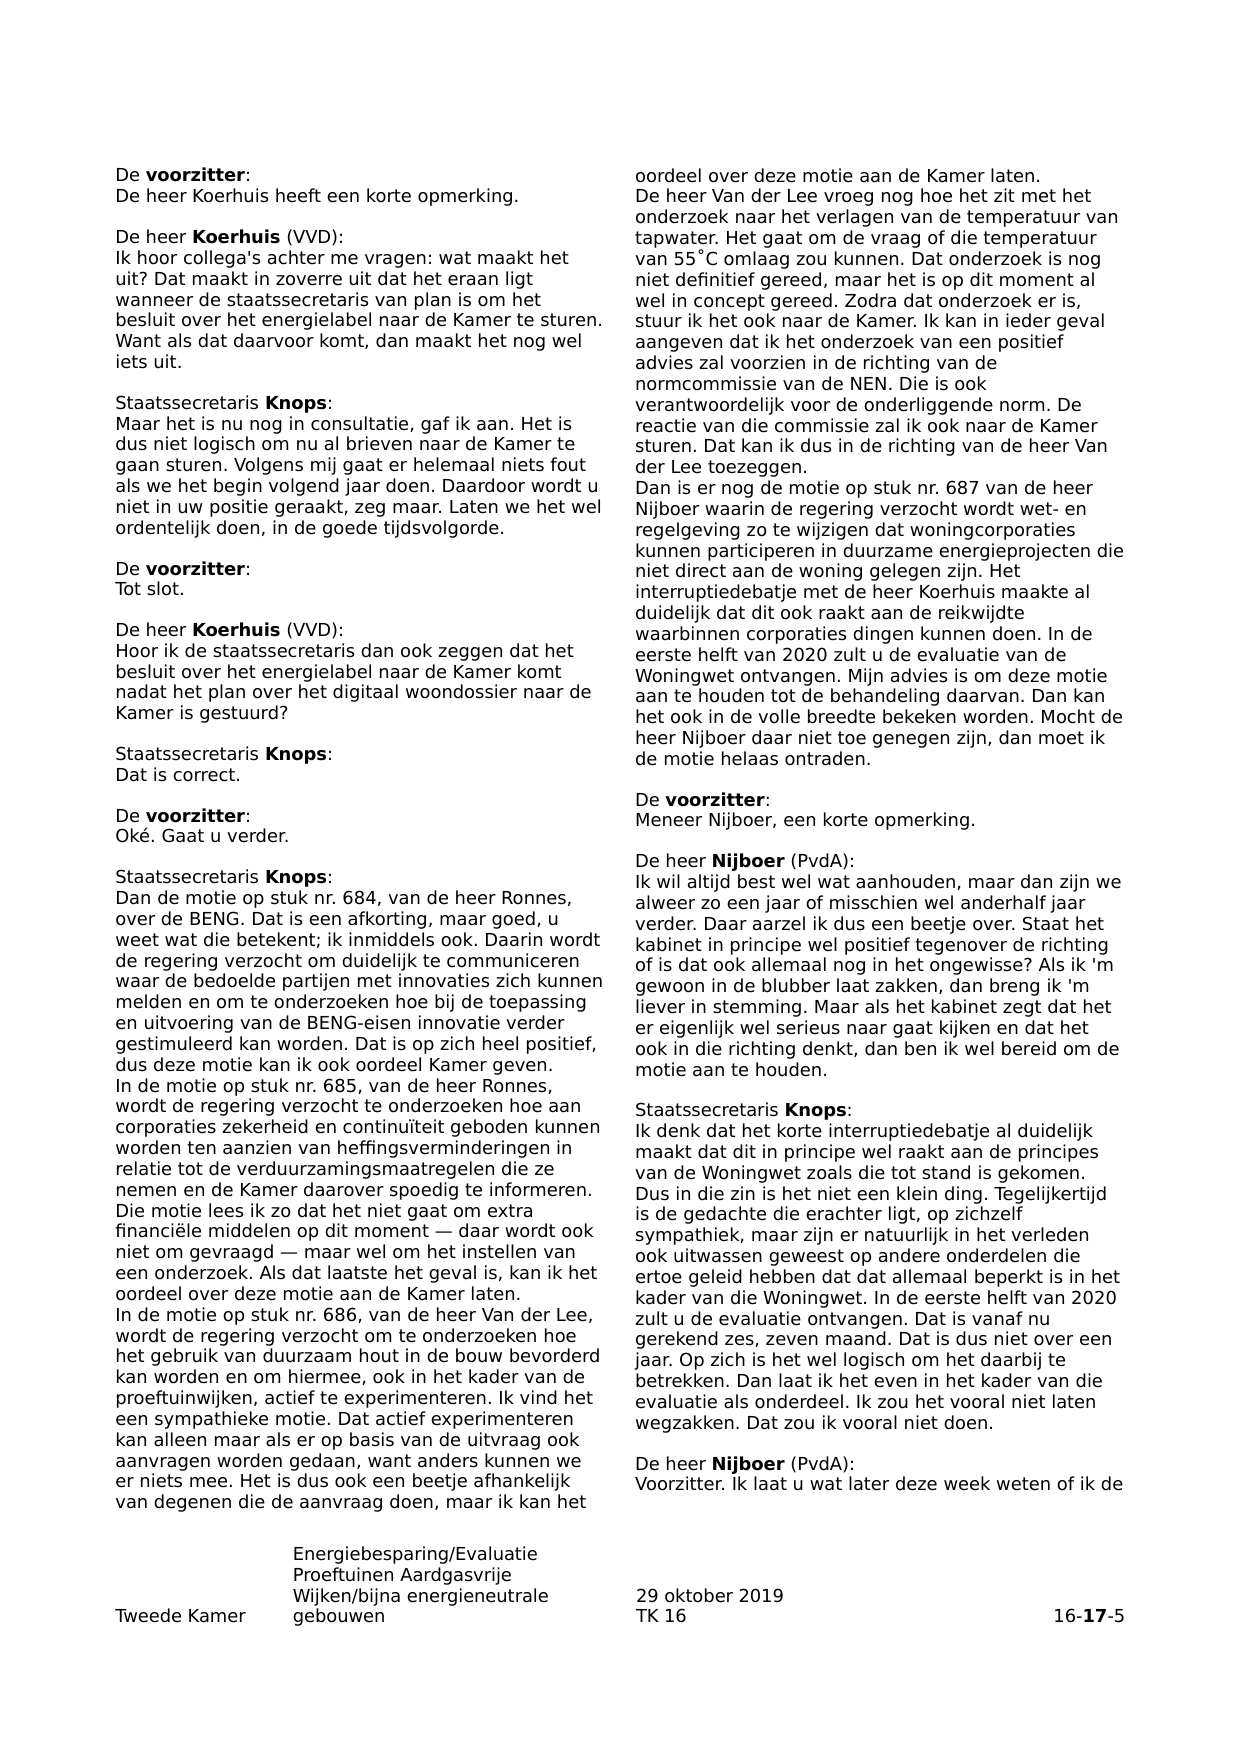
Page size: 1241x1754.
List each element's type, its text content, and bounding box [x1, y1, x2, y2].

text Dat is correct. [115, 765, 605, 786]
text De heer Nijboer (PvdA): [635, 1453, 1125, 1474]
text De heer Koerhuis (VVD): [115, 620, 605, 641]
text In de motie op stuk nr. 685, van de heer Ronnes, wordt de regering verzocht te onderzoeken hoe aan corporaties zekerheid en continuïteit geboden kunnen worden ten aanzien van heffingsverminderingen in relatie tot de verduurzamingsmaatregelen die ze nemen en de Kamer daarover spoedig te informeren. Die motie lees ik zo dat het niet gaat om extra financiële middelen op dit moment — daar wordt ook niet om gevraagd — maar wel om het instellen van een onderzoek. Als dat laatste het geval is, kan ik het oordeel over deze motie aan de Kamer laten. [115, 1075, 605, 1304]
text De heer Koerhuis (VVD): [115, 227, 605, 248]
text Staatssecretaris Knops: [115, 867, 605, 888]
text Staatssecretaris Knops: [115, 744, 605, 765]
text Ik wil altijd best wel wat aanhouden, maar dan zijn we alweer zo een jaar of misschien wel anderhalf jaar verder. Daar aarzel ik dus een beetje over. Staat het kabinet in principe wel positief tegenover de richting of is dat ook allemaal nog in het ongewisse? Als ik 'm gewoon in de blubber laat zakken, dan breng ik 'm liever in stemming. Maar als het kabinet zegt dat het er eigenlijk wel serieus naar gaat kijken en dat het ook in die richting denkt, dan ben ik wel bereid om de motie aan te houden. [635, 872, 1125, 1080]
text Dan is er nog de motie op stuk nr. 687 van de heer Nijboer waarin de regering verzocht wordt wet- en regelgeving zo te wijzigen dat woningcorporaties kunnen participeren in duurzame energieprojecten die niet direct aan de woning gelegen zijn. Het interruptiedebatje met de heer Koerhuis maakte al duidelijk dat dit ook raakt aan de reikwijdte waarbinnen corporaties dingen kunnen doen. In de eerste helft van 2020 zult u de evaluatie van de Woningwet ontvangen. Mijn advies is om deze motie aan te houden tot de behandeling daarvan. Dan kan het ook in de volle breedte bekeken worden. Mocht de heer Nijboer daar niet toe genegen zijn, dan moet ik de motie helaas ontraden. [635, 478, 1125, 769]
text De heer Nijboer (PvdA): [635, 851, 1125, 872]
text De voorzitter: [635, 789, 1125, 810]
text Hoor ik de staatssecretaris dan ook zeggen dat het besluit over het energielabel naar de Kamer komt nadat het plan over het digitaal woondossier naar de Kamer is gestuurd? [115, 641, 605, 724]
text Ik denk dat het korte interruptiedebatje al duidelijk maakt dat dit in principe wel raakt aan de principes van de Woningwet zoals die tot stand is gekomen. Dus in die zin is het niet een klein ding. Tegelijkertijd is de gedachte die erachter ligt, op zichzelf sympathiek, maar zijn er natuurlijk in het verleden ook uitwassen geweest op andere onderdelen die ertoe geleid hebben dat dat allemaal beperkt is in het kader van die Woningwet. In de eerste helft van 2020 zult u de evaluatie ontvangen. Dat is vanaf nu gerekend zes, zeven maand. Dat is dus niet over een jaar. Op zich is het wel logisch om het daarbij te betrekken. Dan laat ik het even in het kader van die evaluatie als onderdeel. Ik zou het vooral niet laten wegzakken. Dat zou ik vooral niet doen. [635, 1121, 1125, 1433]
text oordeel over deze motie aan de Kamer laten. [635, 165, 1125, 186]
text Ik hoor collega's achter me vragen: wat maakt het uit? Dat maakt in zoverre uit dat het eraan ligt wanneer de staatssecretaris van plan is om het besluit over het energielabel naar de Kamer te sturen. Want als dat daarvoor komt, dan maakt het nog wel iets uit. [115, 248, 605, 373]
text Staatssecretaris Knops: [115, 393, 605, 413]
text De voorzitter: [115, 558, 605, 579]
text De heer Koerhuis heeft een korte opmerking. [115, 186, 605, 207]
text Oké. Gaat u verder. [115, 826, 605, 847]
text De voorzitter: [115, 806, 605, 826]
text Meneer Nijboer, een korte opmerking. [635, 810, 1125, 831]
text Tot slot. [115, 579, 605, 600]
text De heer Van der Lee vroeg nog hoe het zit met het onderzoek naar het verlagen van de temperatuur van tapwater. Het gaat om de vraag of die temperatuur van 55˚C omlaag zou kunnen. Dat onderzoek is nog niet definitief gereed, maar het is op dit moment al wel in concept gereed. Zodra dat onderzoek er is, stuur ik het ook naar de Kamer. Ik kan in ieder geval aangeven dat ik het onderzoek van een positief advies zal voorzien in de richting van de normcommissie van de NEN. Die is ook verantwoordelijk voor de onderliggende norm. De reactie van die commissie zal ik ook naar de Kamer sturen. Dat kan ik dus in de richting van de heer Van der Lee toezeggen. [635, 186, 1125, 478]
text De voorzitter: [115, 165, 605, 186]
text In de motie op stuk nr. 686, van de heer Van der Lee, wordt de regering verzocht om te onderzoeken hoe het gebruik van duurzaam hout in de bouw bevorderd kan worden en om hiermee, ook in het kader van de proeftuinwijken, actief te experimenteren. Ik vind het een sympathieke motie. Dat actief experimenteren kan alleen maar als er op basis van de uitvraag ook aanvragen worden gedaan, want anders kunnen we er niets mee. Het is dus ook een beetje afhankelijk van degenen die de aanvraag doen, maar ik kan het [115, 1304, 605, 1513]
text Maar het is nu nog in consultatie, gaf ik aan. Het is dus niet logisch om nu al brieven naar de Kamer te gaan sturen. Volgens mij gaat er helemaal niets fout als we het begin volgend jaar doen. Daardoor wordt u niet in uw positie geraakt, zeg maar. Laten we het wel ordentelijk doen, in de goede tijdsvolgorde. [115, 413, 605, 538]
text Voorzitter. Ik laat u wat later deze week weten of ik de [635, 1474, 1125, 1495]
text Dan de motie op stuk nr. 684, van de heer Ronnes, over de BENG. Dat is een afkorting, maar goed, u weet wat die betekent; ik inmiddels ook. Daarin wordt de regering verzocht om duidelijk te communiceren waar de bedoelde partijen met innovaties zich kunnen melden en om te onderzoeken hoe bij de toepassing en uitvoering van de BENG-eisen innovatie verder gestimuleerd kan worden. Dat is op zich heel positief, dus deze motie kan ik ook oordeel Kamer geven. [115, 888, 605, 1075]
text Staatssecretaris Knops: [635, 1100, 1125, 1121]
